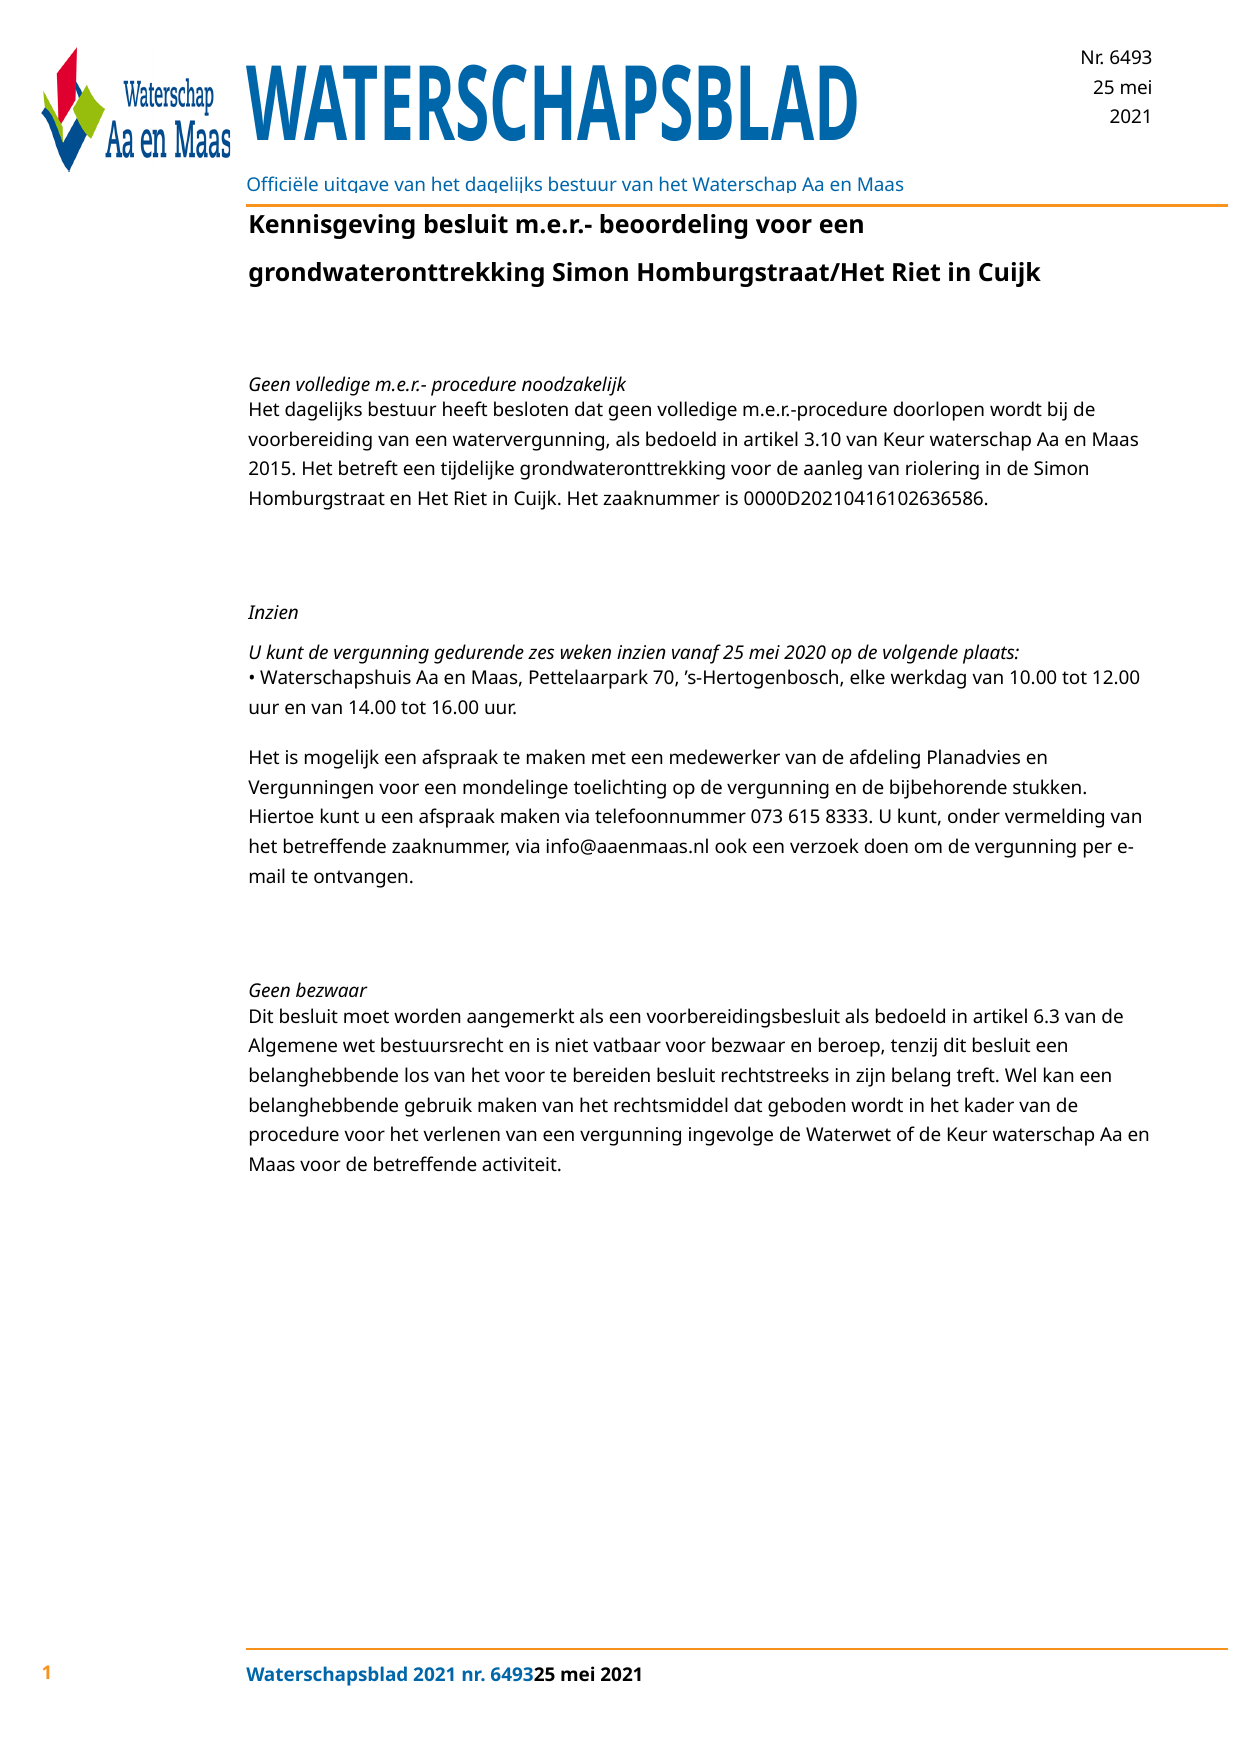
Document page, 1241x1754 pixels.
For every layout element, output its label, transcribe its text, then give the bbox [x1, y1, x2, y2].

text Kennisgeving besluit m.e.r.- beoordeling voor een grondwateronttrekking Simon Homburgstraat/Het Riet in Cuijk [248, 207, 1152, 288]
text Geen bezwaar [248, 977, 1152, 1003]
text Het is mogelijk een afspraak te maken met een medewerker van de afdeling Planadvies en Vergunningen voor een mondelinge toelichting op de vergunning en de bijbehorende stukken. Hiertoe kunt u een afspraak maken via telefoonnummer 073 615 8333. U kunt, onder vermelding van het betreffende zaaknummer, via info@aaenmaas.nl ook een verzoek doen om de vergunning per e-mail te ontvangen. [248, 744, 1152, 889]
text • Waterschapshuis Aa en Maas, Pettelaarpark 70, ’s-Hertogenbosch, elke werkdag van 10.00 tot 12.00 uur en van 14.00 tot 16.00 uur. [248, 664, 1152, 720]
text Geen volledige m.e.r.- procedure noodzakelijk [248, 371, 1152, 396]
picture [41, 47, 231, 172]
text Dit besluit moet worden aangemerkt als een voorbereidingsbesluit als bedoeld in artikel 6.3 van de Algemene wet bestuursrecht en is niet vatbaar voor bezwaar en beroep, tenzij dit besluit een belanghebbende los van het voor te bereiden besluit rechtstreeks in zijn belang treft. Wel kan een belanghebbende gebruik maken van het rechtsmiddel dat geboden wordt in het kader van de procedure voor het verlenen van een vergunning ingevolge de Waterwet of de Keur waterschap Aa en Maas voor de betreffende activiteit. [248, 1003, 1152, 1177]
text U kunt de vergunning gedurende zes weken inzien vanaf 25 mei 2020 op de volgende plaats: [248, 639, 1152, 664]
text Inzien [248, 599, 1152, 625]
text Het dagelijks bestuur heeft besloten dat geen volledige m.e.r.-procedure doorlopen wordt bij de voorbereiding van een watervergunning, als bedoeld in artikel 3.10 van Keur waterschap Aa en Maas 2015. Het betreft een tijdelijke grondwateronttrekking voor de aanleg van riolering in de Simon Homburgstraat en Het Riet in Cuijk. Het zaaknummer is 0000D20210416102636586. [248, 396, 1152, 511]
